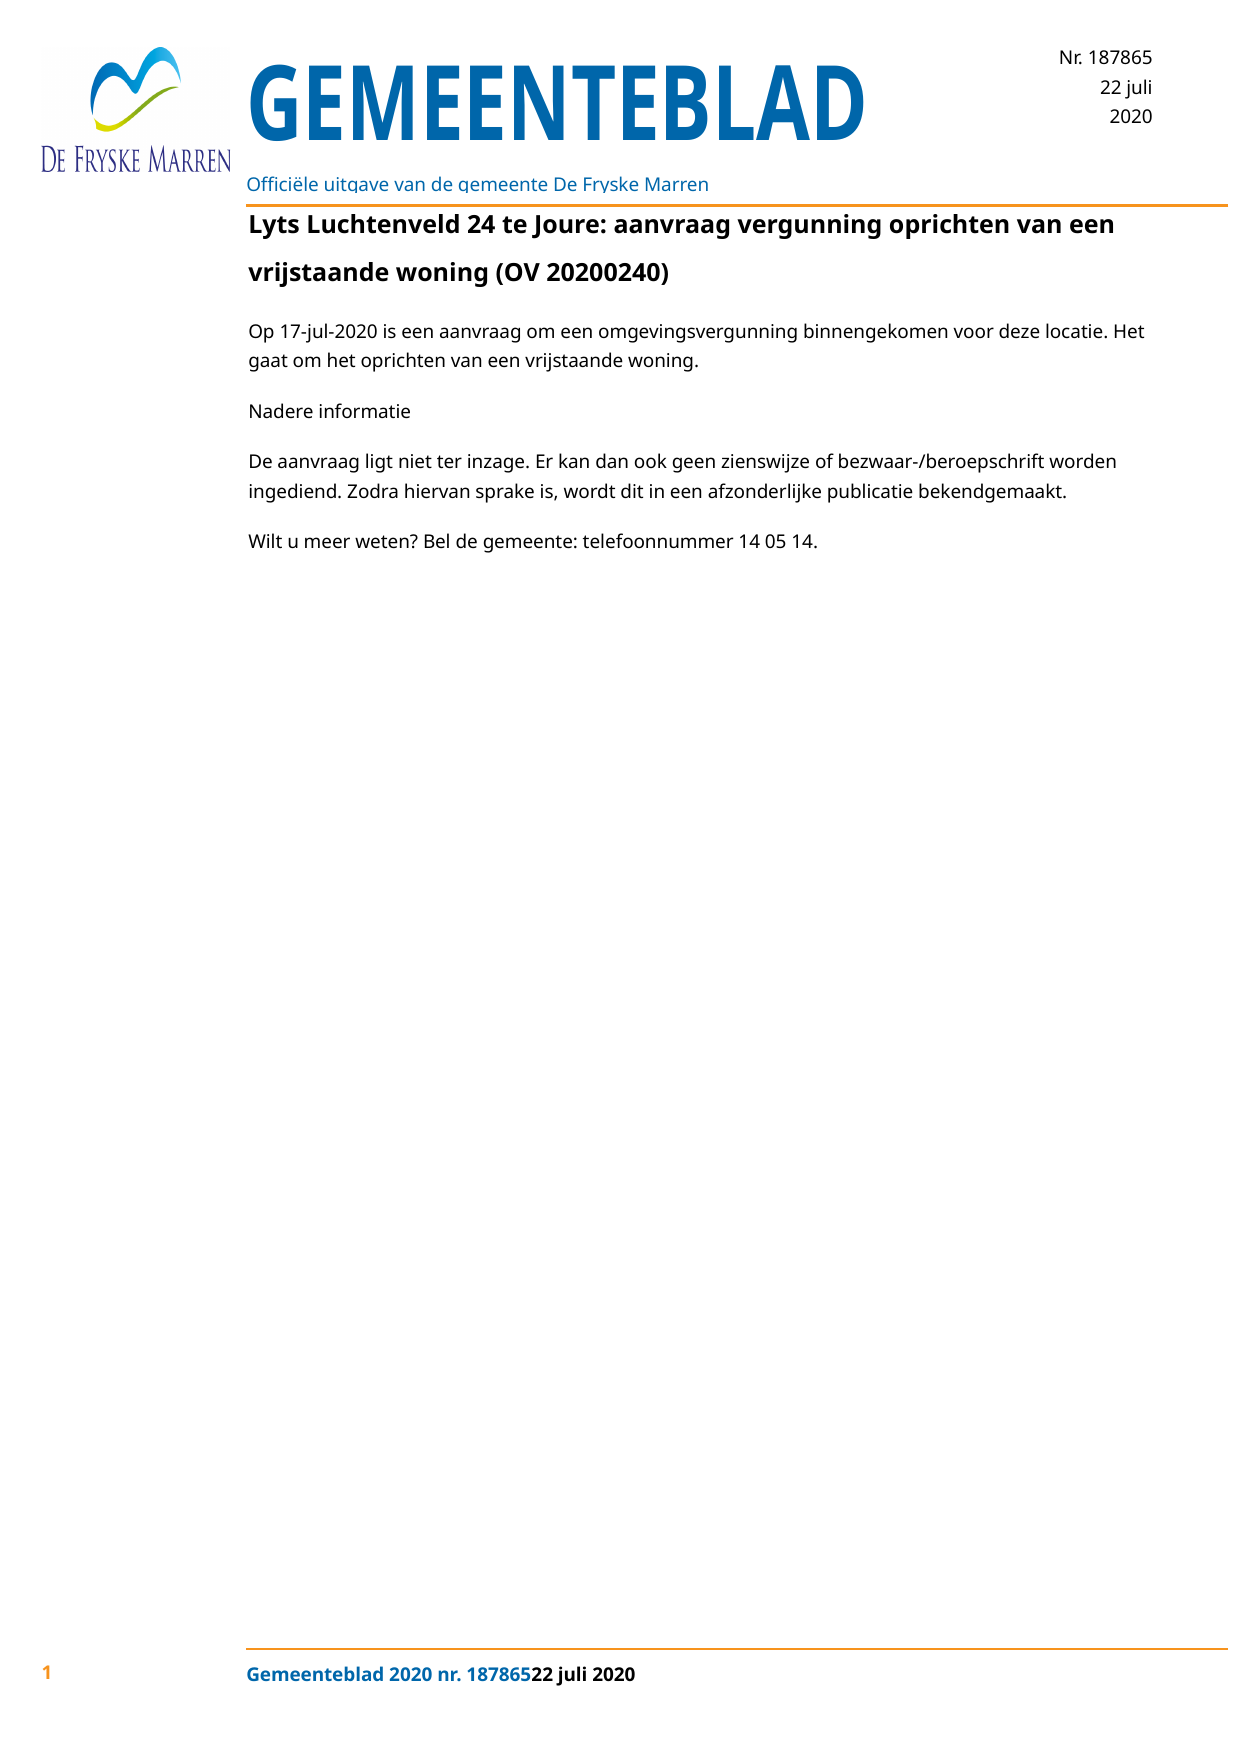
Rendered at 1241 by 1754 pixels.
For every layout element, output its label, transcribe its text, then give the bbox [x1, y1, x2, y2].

text Op 17-jul-2020 is een aanvraag om een omgevingsvergunning binnengekomen voor deze locatie. Het gaat om het oprichten van een vrijstaande woning. [248, 318, 1152, 373]
text Wilt u meer weten? Bel de gemeente: telefoonnummer 14 05 14. [248, 528, 1152, 554]
text Lyts Luchtenveld 24 te Joure: aanvraag vergunning oprichten van een vrijstaande woning (OV 20200240) [248, 207, 1152, 288]
text Nadere informatie [248, 398, 1152, 424]
picture [41, 47, 231, 172]
text De aanvraag ligt niet ter inzage. Er kan dan ook geen zienswijze of bezwaar-/beroepschrift worden ingediend. Zodra hiervan sprake is, wordt dit in een afzonderlijke publicatie bekendgemaakt. [248, 448, 1152, 504]
